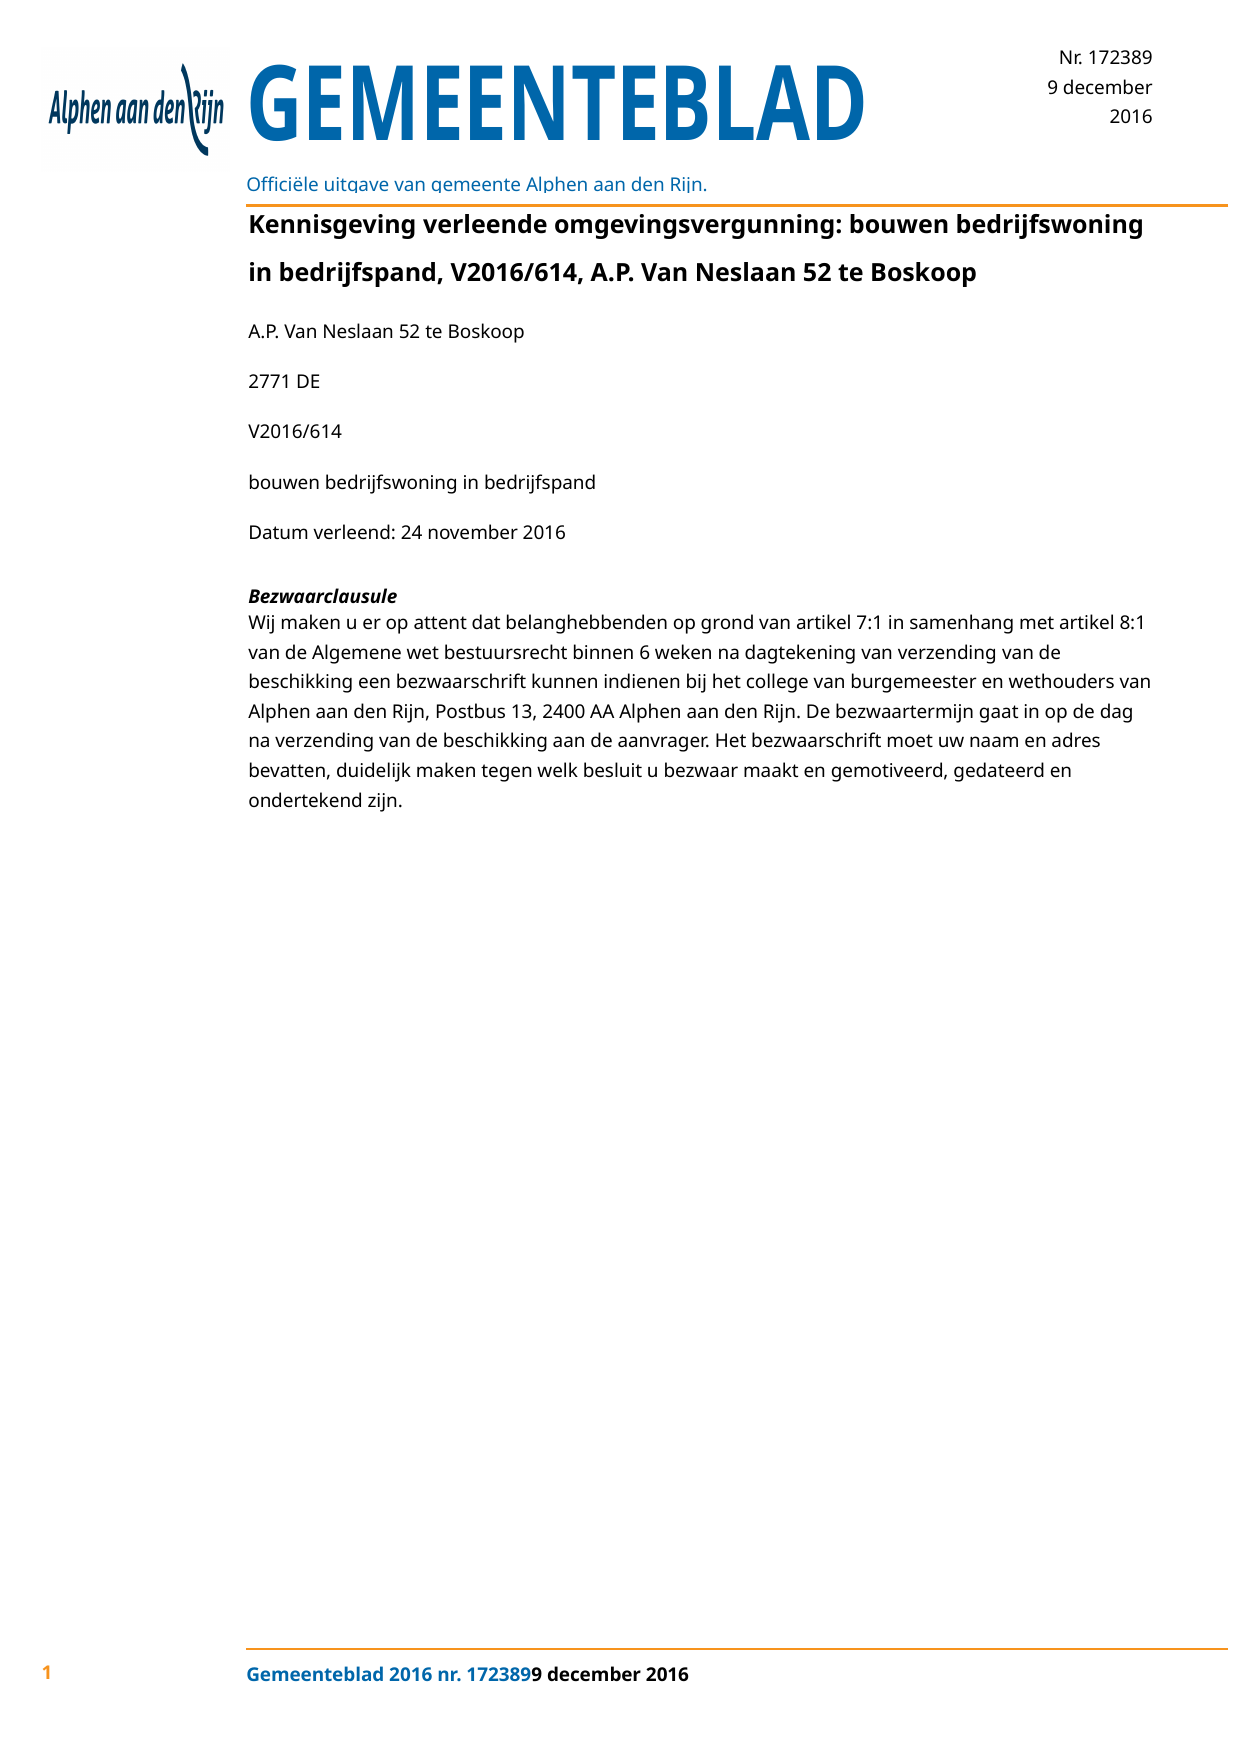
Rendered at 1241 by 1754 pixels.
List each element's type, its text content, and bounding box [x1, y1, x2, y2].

text 2771 DE [248, 368, 1152, 394]
picture [41, 47, 231, 172]
text Wij maken u er op attent dat belanghebbenden op grond van artikel 7:1 in samenhang met artikel 8:1 van de Algemene wet bestuursrecht binnen 6 weken na dagtekening van verzending van de beschikking een bezwaarschrift kunnen indienen bij het college van burgemeester en wethouders van Alphen aan den Rijn, Postbus 13, 2400 AA Alphen aan den Rijn. De bezwaartermijn gaat in op de dag na verzending van de beschikking aan de aanvrager. Het bezwaarschrift moet uw naam en adres bevatten, duidelijk maken tegen welk besluit u bezwaar maakt en gemotiveerd, gedateerd en ondertekend zijn. [248, 609, 1152, 812]
text A.P. Van Neslaan 52 te Boskoop [248, 318, 1152, 344]
text Kennisgeving verleende omgevingsvergunning: bouwen bedrijfswoning in bedrijfspand, V2016/614, A.P. Van Neslaan 52 te Boskoop [248, 207, 1152, 288]
text V2016/614 [248, 419, 1152, 444]
text bouwen bedrijfswoning in bedrijfspand [248, 469, 1152, 495]
text Bezwaarclausule [248, 583, 1152, 609]
text Datum verleend: 24 november 2016 [248, 519, 1152, 545]
